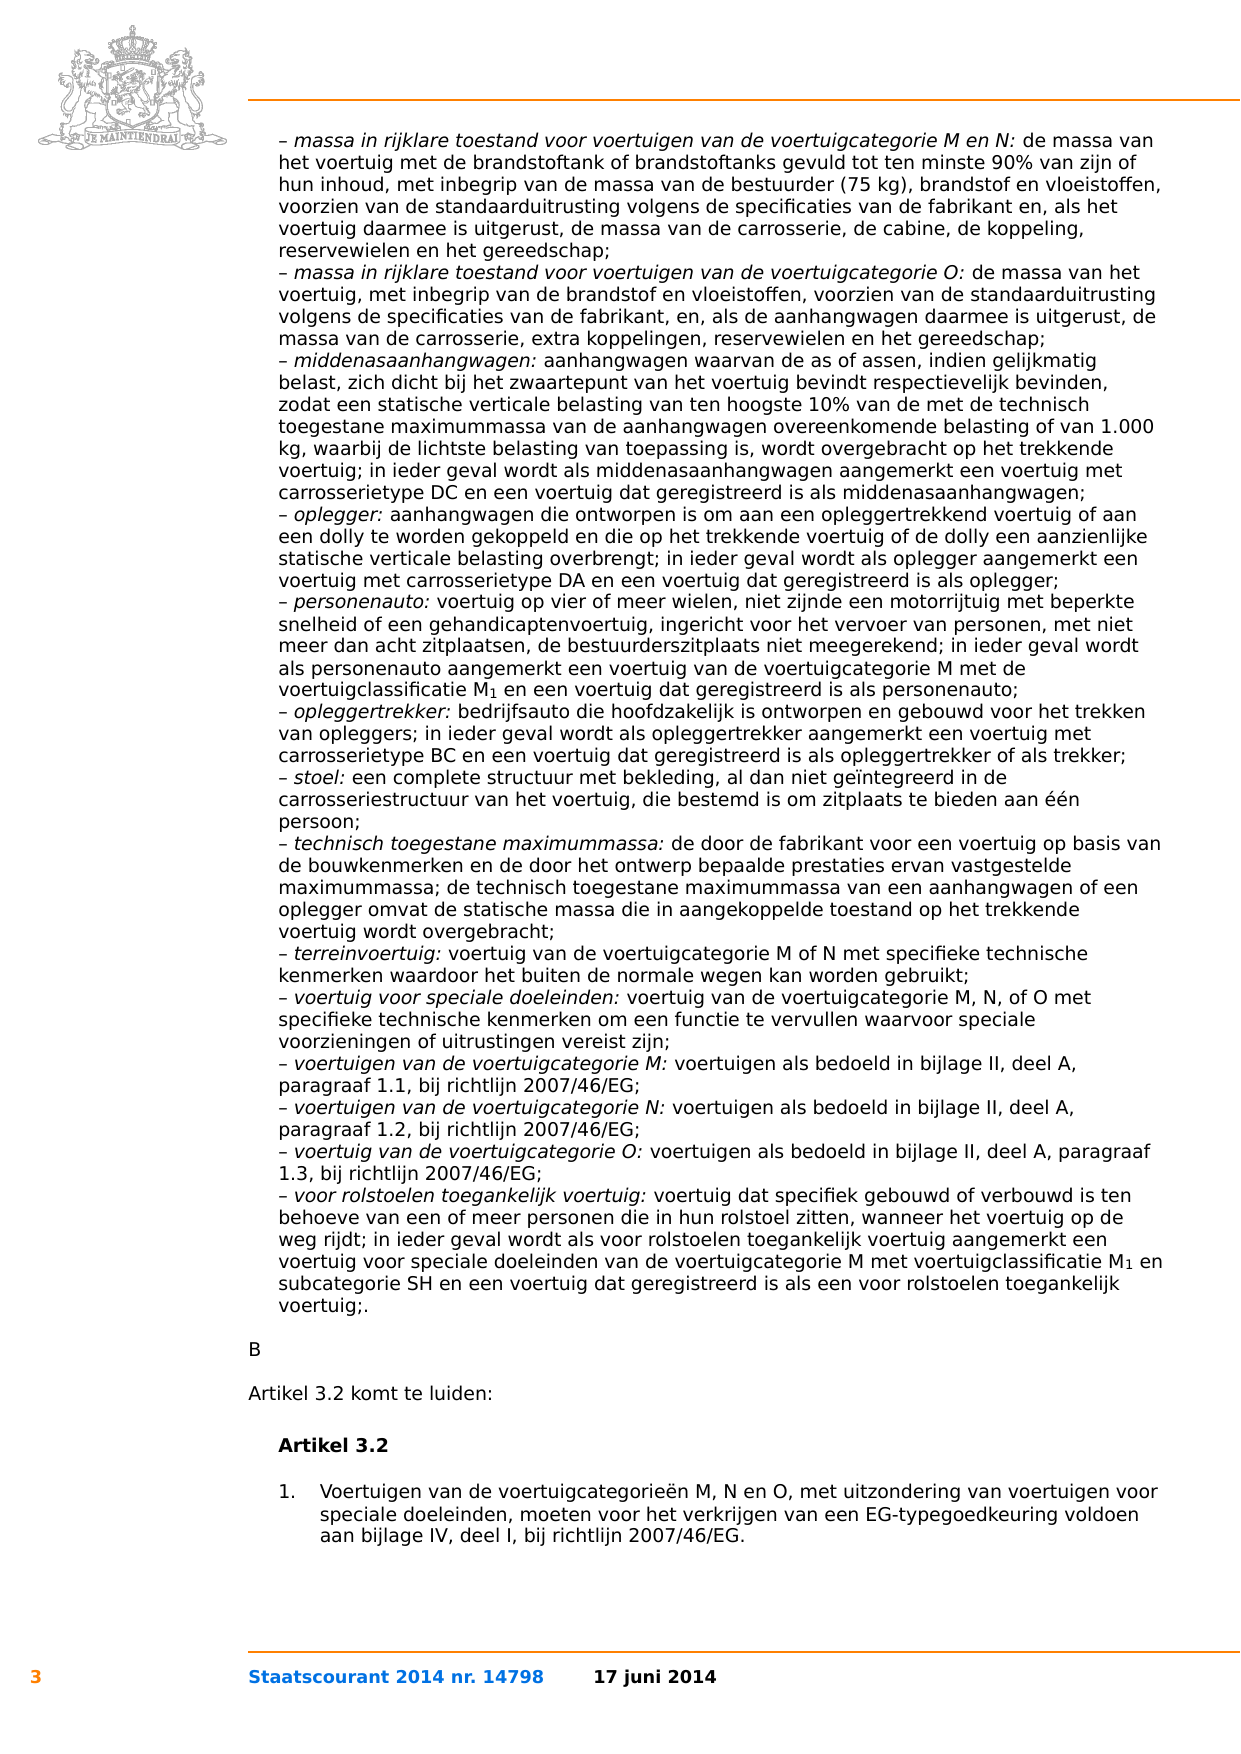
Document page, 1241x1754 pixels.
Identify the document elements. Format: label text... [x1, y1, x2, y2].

picture [38, 25, 227, 150]
text – voor rolstoelen toegankelijk voertuig: voertuig dat specifiek gebouwd of verbouwd is ten behoeve van een of meer personen die in hun rolstoel zitten, wanneer het voertuig op de weg rijdt; in ieder geval wordt als voor rolstoelen toegankelijk voertuig aangemerkt een voertuig voor speciale doeleinden van de voertuigcategorie M met voertuigclassificatie M1 en subcategorie SH en een voertuig dat geregistreerd is als een voor rolstoelen toegankelijk voertuig;. [278, 1185, 1163, 1317]
text – oplegger: aanhangwagen die ontworpen is om aan een opleggertrekkend voertuig of aan een dolly te worden gekoppeld en die op het trekkende voertuig of de dolly een aanzienlijke statische verticale belasting overbrengt; in ieder geval wordt als oplegger aangemerkt een voertuig met carrosserietype DA en een voertuig dat geregistreerd is als oplegger; [278, 503, 1163, 591]
text – voertuig voor speciale doeleinden: voertuig van de voertuigcategorie M, N, of O met specifieke technische kenmerken om een functie te vervullen waarvoor speciale voorzieningen of uitrustingen vereist zijn; [278, 987, 1163, 1053]
text – technisch toegestane maximummassa: de door de fabrikant voor een voertuig op basis van de bouwkenmerken en de door het ontwerp bepaalde prestaties ervan vastgestelde maximummassa; de technisch toegestane maximummassa van een aanhangwagen of een oplegger omvat de statische massa die in aangekoppelde toestand op het trekkende voertuig wordt overgebracht; [278, 833, 1163, 943]
text – personenauto: voertuig op vier of meer wielen, niet zijnde een motorrijtuig met beperkte snelheid of een gehandicaptenvoertuig, ingericht voor het vervoer van personen, met niet meer dan acht zitplaatsen, de bestuurderszitplaats niet meegerekend; in ieder geval wordt als personenauto aangemerkt een voertuig van de voertuigcategorie M met de voertuigclassificatie M1 en een voertuig dat geregistreerd is als personenauto; [278, 591, 1163, 701]
text – opleggertrekker: bedrijfsauto die hoofdzakelijk is ontworpen en gebouwd voor het trekken van opleggers; in ieder geval wordt als opleggertrekker aangemerkt een voertuig met carrosserietype BC en een voertuig dat geregistreerd is als opleggertrekker of als trekker; [278, 701, 1163, 767]
text – voertuig van de voertuigcategorie O: voertuigen als bedoeld in bijlage II, deel A, paragraaf 1.3, bij richtlijn 2007/46/EG; [278, 1141, 1163, 1185]
subtitle Artikel 3.2 [278, 1434, 1163, 1456]
text – voertuigen van de voertuigcategorie M: voertuigen als bedoeld in bijlage II, deel A, paragraaf 1.1, bij richtlijn 2007/46/EG; [278, 1053, 1163, 1097]
text B [248, 1339, 1163, 1361]
text – stoel: een complete structuur met bekleding, al dan niet geïntegreerd in de carrosseriestructuur van het voertuig, die bestemd is om zitplaats te bieden aan één persoon; [278, 767, 1163, 833]
text 1. Voertuigen van de voertuigcategorieën M, N en O, met uitzondering van voertuigen voor speciale doeleinden, moeten voor het verkrijgen van een EG-typegoedkeuring voldoen aan bijlage IV, deel I, bij richtlijn 2007/46/EG. [278, 1481, 1163, 1547]
text Artikel 3.2 komt te luiden: [248, 1382, 1163, 1404]
text – middenasaanhangwagen: aanhangwagen waarvan de as of assen, indien gelijkmatig belast, zich dicht bij het zwaartepunt van het voertuig bevindt respectievelijk bevinden, zodat een statische verticale belasting van ten hoogste 10% van de met de technisch toegestane maximummassa van de aanhangwagen overeenkomende belasting of van 1.000 kg, waarbij de lichtste belasting van toepassing is, wordt overgebracht op het trekkende voertuig; in ieder geval wordt als middenasaanhangwagen aangemerkt een voertuig met carrosserietype DC en een voertuig dat geregistreerd is als middenasaanhangwagen; [278, 350, 1163, 503]
text – massa in rijklare toestand voor voertuigen van de voertuigcategorie O: de massa van het voertuig, met inbegrip van de brandstof en vloeistoffen, voorzien van de standaarduitrusting volgens de specificaties van de fabrikant, en, als de aanhangwagen daarmee is uitgerust, de massa van de carrosserie, extra koppelingen, reservewielen en het gereedschap; [278, 262, 1163, 350]
text – terreinvoertuig: voertuig van de voertuigcategorie M of N met specifieke technische kenmerken waardoor het buiten de normale wegen kan worden gebruikt; [278, 943, 1163, 987]
text – voertuigen van de voertuigcategorie N: voertuigen als bedoeld in bijlage II, deel A, paragraaf 1.2, bij richtlijn 2007/46/EG; [278, 1097, 1163, 1141]
text – massa in rijklare toestand voor voertuigen van de voertuigcategorie M en N: de massa van het voertuig met de brandstoftank of brandstoftanks gevuld tot ten minste 90% van zijn of hun inhoud, met inbegrip van de massa van de bestuurder (75 kg), brandstof en vloeistoffen, voorzien van de standaarduitrusting volgens de specificaties van de fabrikant en, als het voertuig daarmee is uitgerust, de massa van de carrosserie, de cabine, de koppeling, reservewielen en het gereedschap; [278, 130, 1163, 262]
